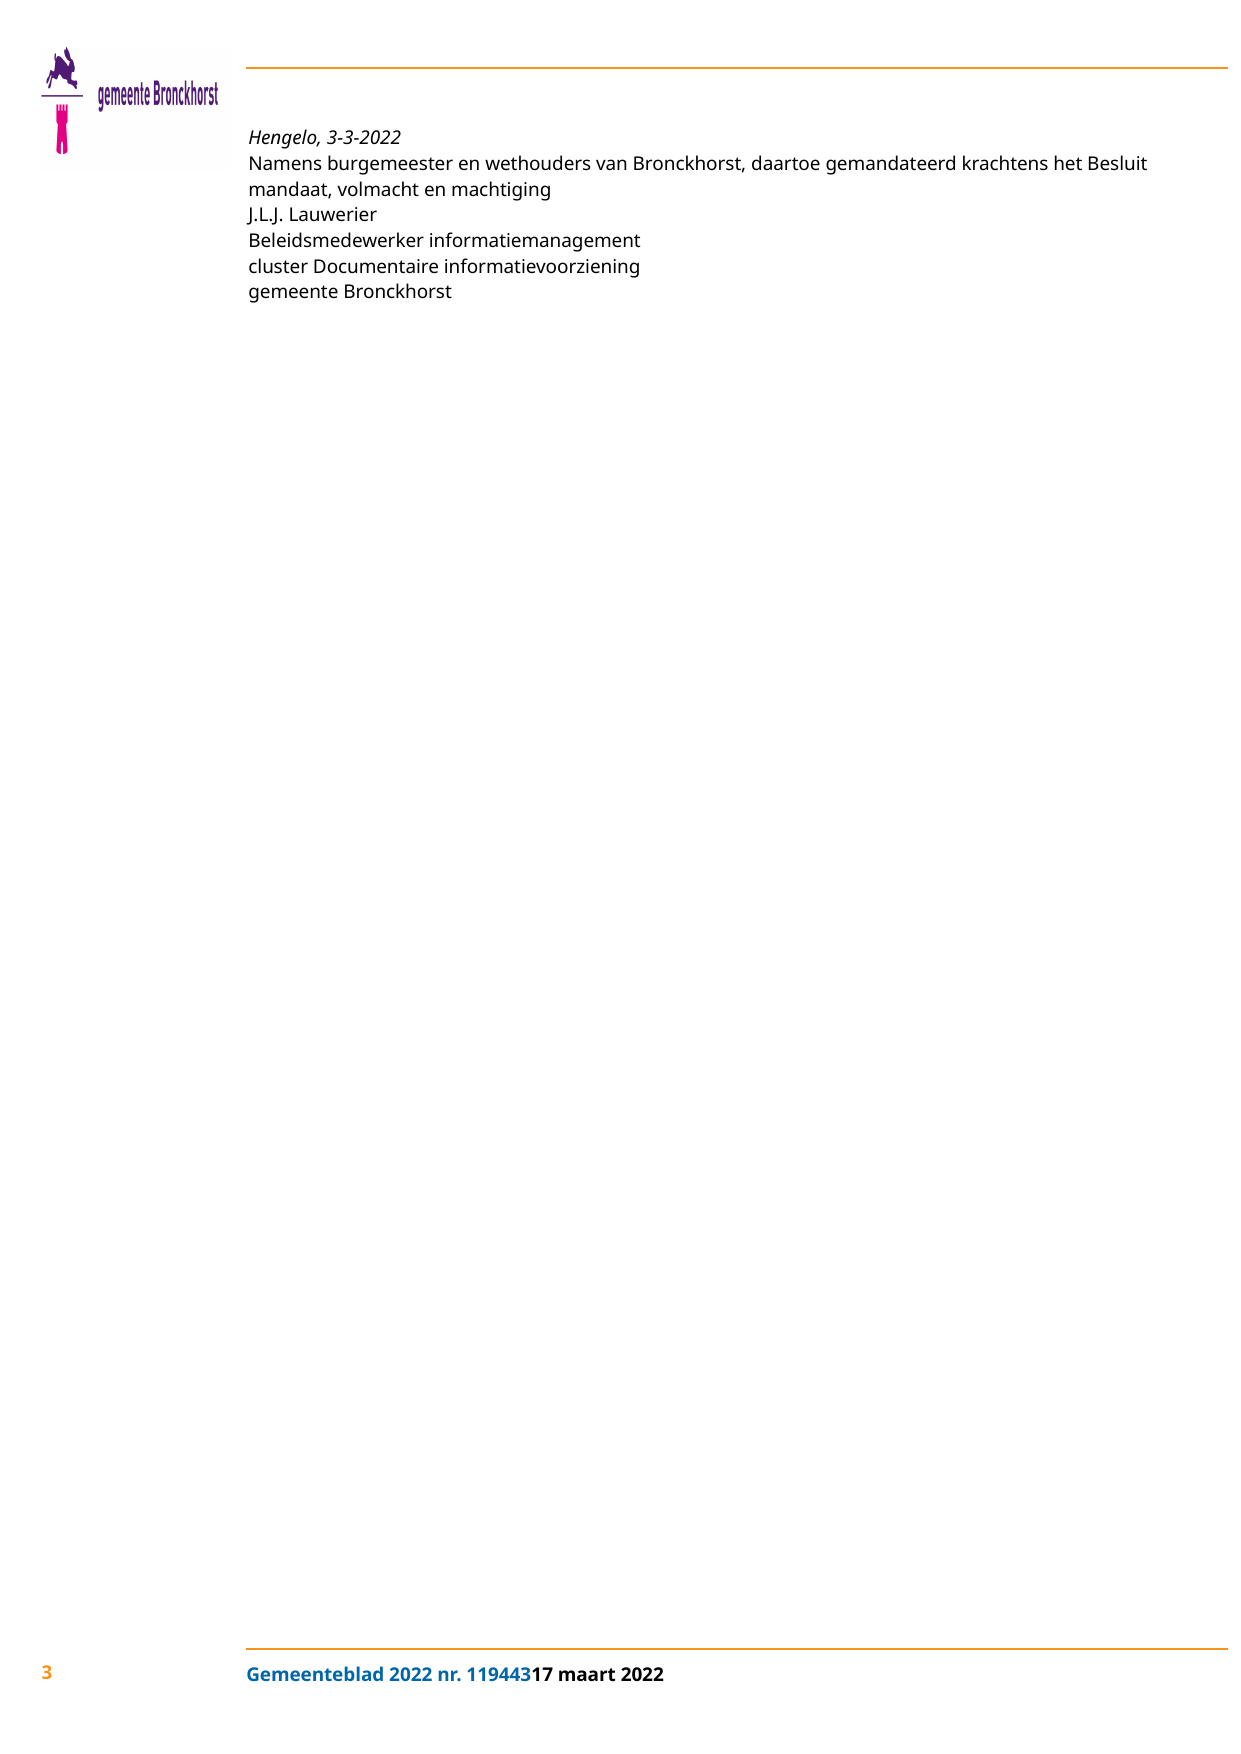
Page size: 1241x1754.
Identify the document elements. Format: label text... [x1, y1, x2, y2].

text cluster Documentaire informatievoorziening [248, 253, 1152, 279]
text Hengelo, 3-3-2022 [248, 124, 1152, 150]
text J.L.J. Lauwerier [248, 202, 1152, 227]
picture [41, 47, 231, 172]
text gemeente Bronckhorst [248, 279, 1152, 304]
text Namens burgemeester en wethouders van Bronckhorst, daartoe gemandateerd krachtens het Besluit mandaat, volmacht en machtiging [248, 150, 1152, 202]
text Beleidsmedewerker informatiemanagement [248, 227, 1152, 253]
